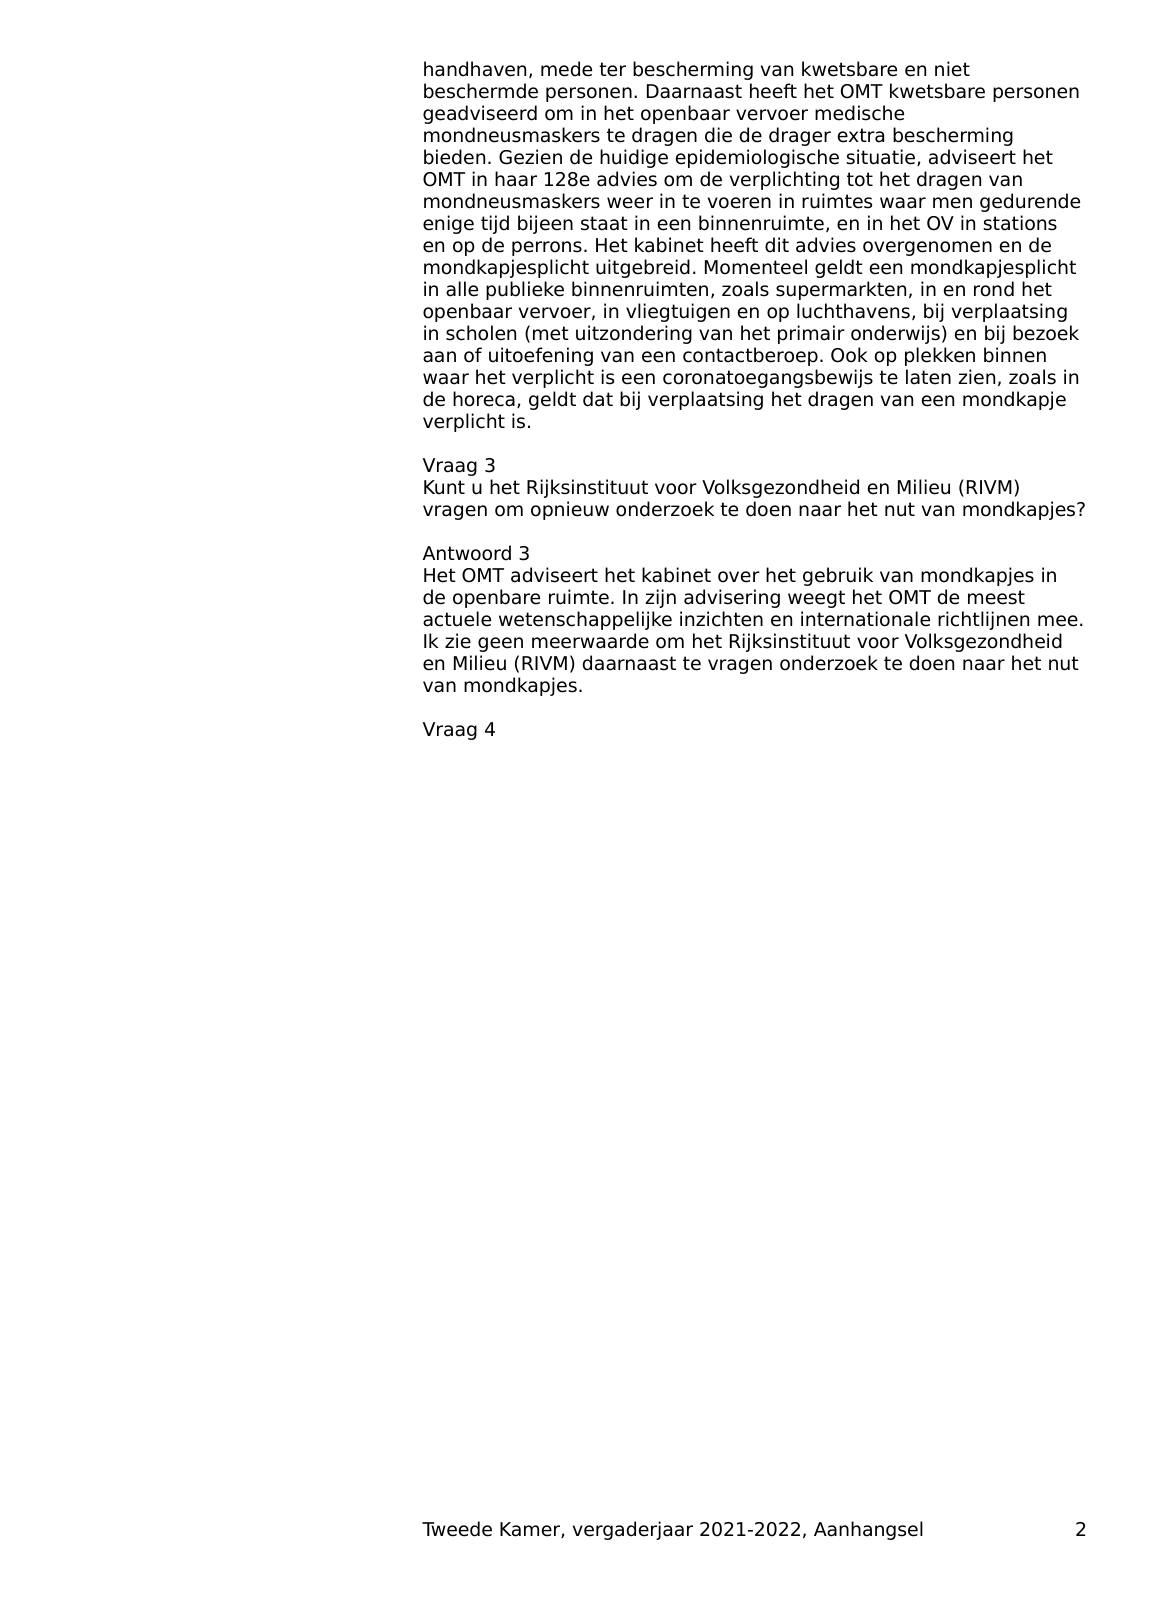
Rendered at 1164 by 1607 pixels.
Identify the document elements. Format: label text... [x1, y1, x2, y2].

text handhaven, mede ter bescherming van kwetsbare en niet beschermde personen. Daarnaast heeft het OMT kwetsbare personen geadviseerd om in het openbaar vervoer medische mondneusmaskers te dragen die de drager extra bescherming bieden. Gezien de huidige epidemiologische situatie, adviseert het OMT in haar 128e advies om de verplichting tot het dragen van mondneusmaskers weer in te voeren in ruimtes waar men gedurende enige tijd bijeen staat in een binnenruimte, en in het OV in stations en op de perrons. Het kabinet heeft dit advies overgenomen en de mondkapjesplicht uitgebreid. Momenteel geldt een mondkapjesplicht in alle publieke binnenruimten, zoals supermarkten, in en rond het openbaar vervoer, in vliegtuigen en op luchthavens, bij verplaatsing in scholen (met uitzondering van het primair onderwijs) en bij bezoek aan of uitoefening van een contactberoep. Ook op plekken binnen waar het verplicht is een coronatoegangsbewijs te laten zien, zoals in de horeca, geldt dat bij verplaatsing het dragen van een mondkapje verplicht is. [422, 59, 1087, 433]
text Vraag 4 [422, 719, 1087, 741]
text Vraag 3 [422, 455, 1087, 477]
text Antwoord 3 [422, 543, 1087, 565]
text Het OMT adviseert het kabinet over het gebruik van mondkapjes in de openbare ruimte. In zijn advisering weegt het OMT de meest actuele wetenschappelijke inzichten en internationale richtlijnen mee. Ik zie geen meerwaarde om het Rijksinstituut voor Volksgezondheid en Milieu (RIVM) daarnaast te vragen onderzoek te doen naar het nut van mondkapjes. [422, 565, 1087, 697]
text Kunt u het Rijksinstituut voor Volksgezondheid en Milieu (RIVM) vragen om opnieuw onderzoek te doen naar het nut van mondkapjes? [422, 477, 1087, 521]
